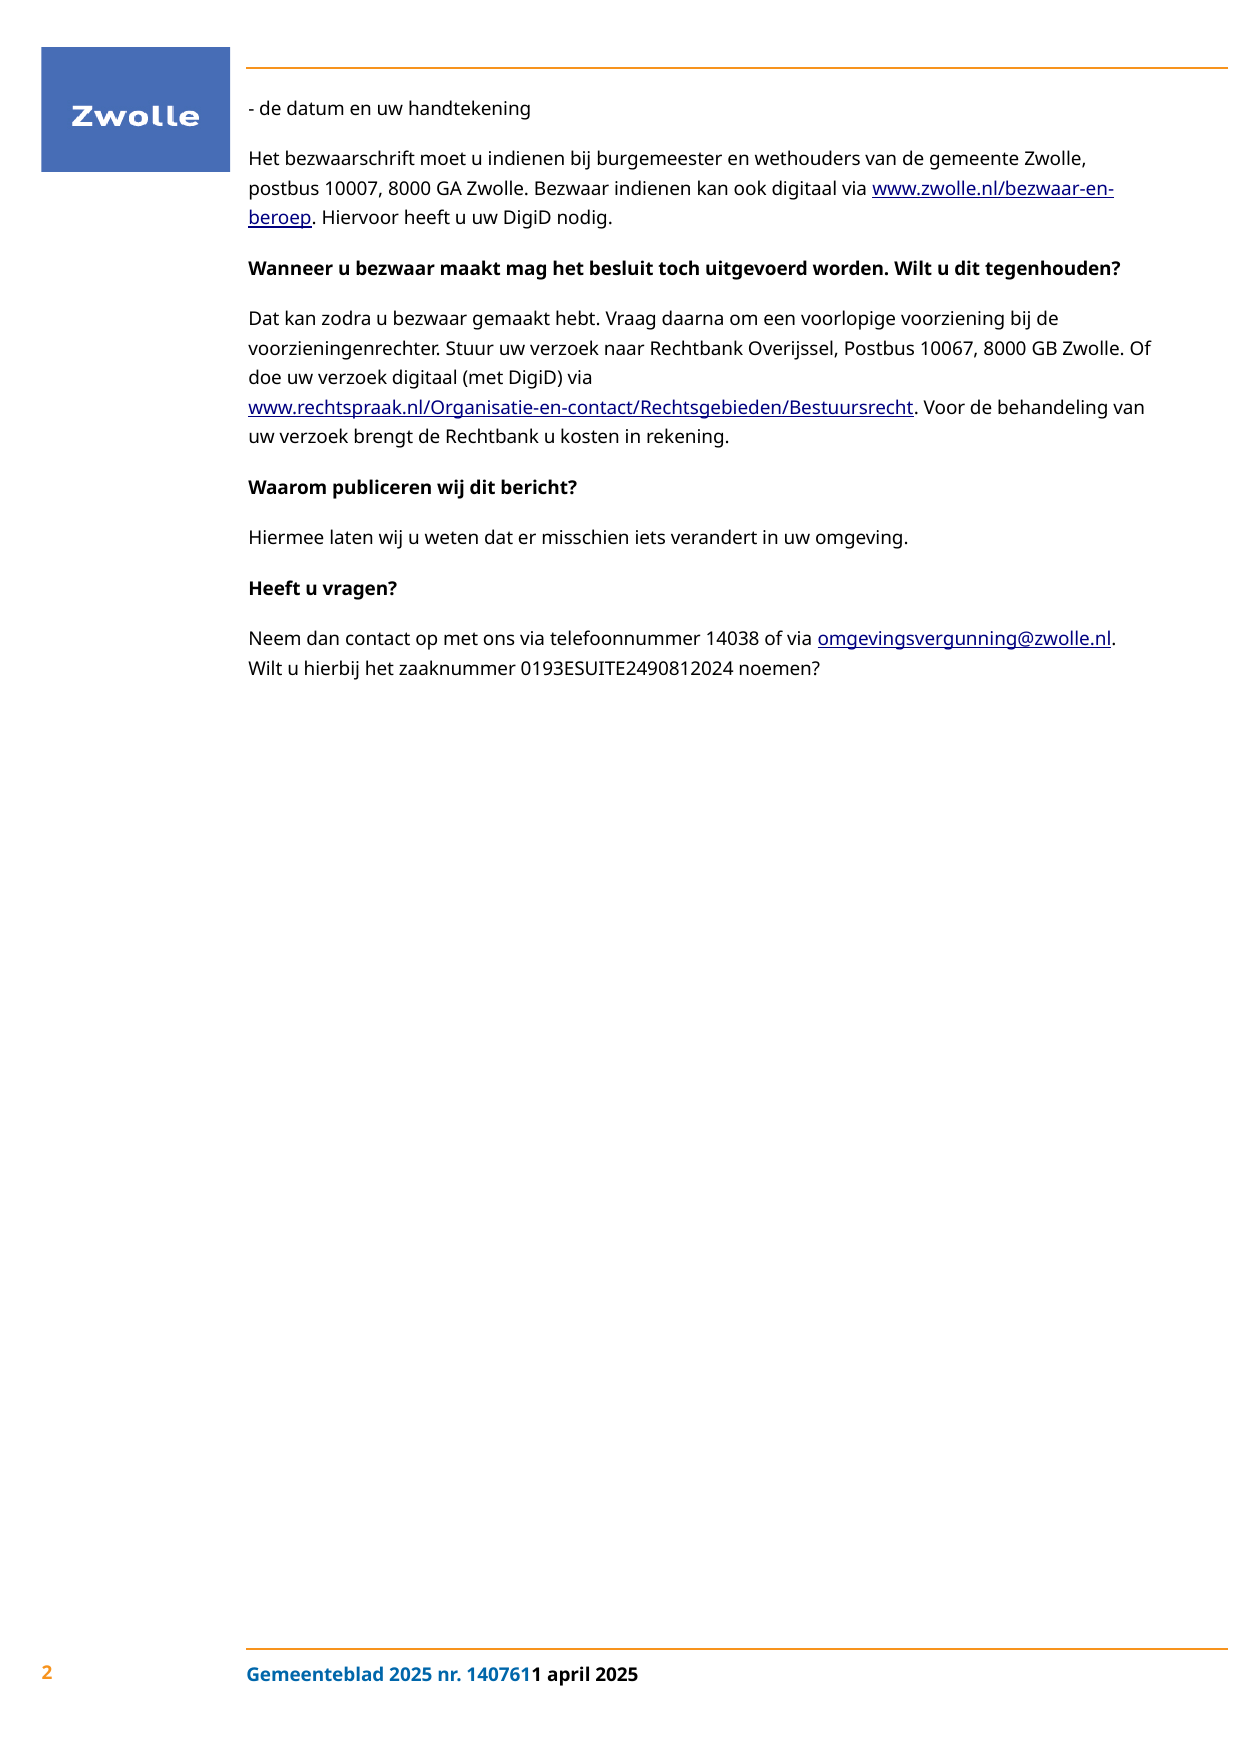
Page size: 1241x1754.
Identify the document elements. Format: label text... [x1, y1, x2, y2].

text - de datum en uw handtekening [248, 95, 1152, 121]
text Wanneer u bezwaar maakt mag het besluit toch uitgevoerd worden. Wilt u dit tegenhouden? [248, 255, 1152, 281]
text Het bezwaarschrift moet u indienen bij burgemeester en wethouders van de gemeente Zwolle, postbus 10007, 8000 GA Zwolle. Bezwaar indienen kan ook digitaal via www.zwolle.nl/bezwaar-en-beroep. Hiervoor heeft u uw DigiD nodig. [248, 145, 1152, 230]
text Neem dan contact op met ons via telefoonnummer 14038 of via omgevingsvergunning@zwolle.nl. Wilt u hierbij het zaaknummer 0193ESUITE2490812024 noemen? [248, 625, 1152, 681]
text Hiermee laten wij u weten dat er misschien iets verandert in uw omgeving. [248, 524, 1152, 550]
text Heeft u vragen? [248, 575, 1152, 601]
text Waarom publiceren wij dit bericht? [248, 474, 1152, 500]
text Dat kan zodra u bezwaar gemaakt hebt. Vraag daarna om een voorlopige voorziening bij de voorzieningenrechter. Stuur uw verzoek naar Rechtbank Overijssel, Postbus 10067, 8000 GB Zwolle. Of doe uw verzoek digitaal (met DigiD) via www.rechtspraak.nl/Organisatie-en-contact/Rechtsgebieden/Bestuursrecht. Voor de behandeling van uw verzoek brengt de Rechtbank u kosten in rekening. [248, 305, 1152, 449]
picture [41, 47, 231, 172]
